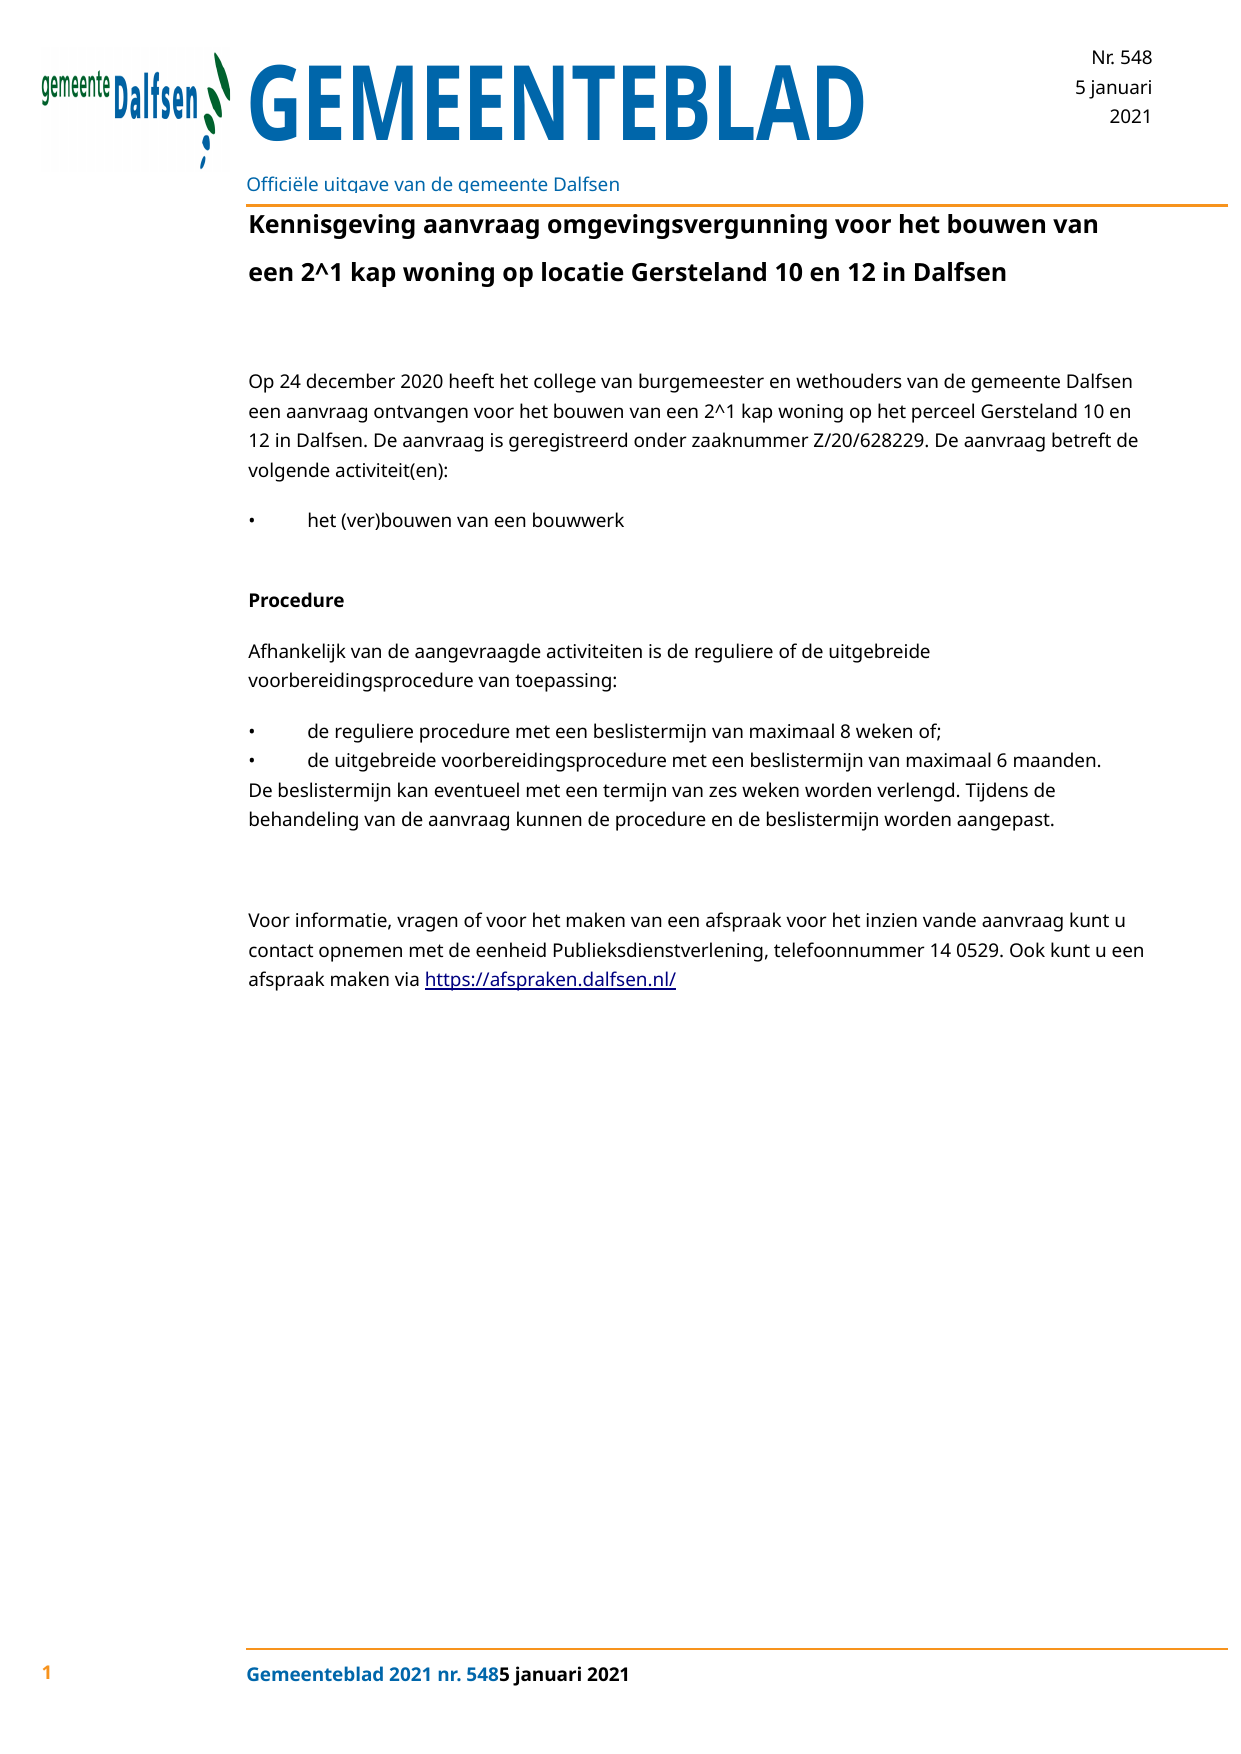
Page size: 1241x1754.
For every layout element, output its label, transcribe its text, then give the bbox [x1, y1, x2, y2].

text De beslistermijn kan eventueel met een termijn van zes weken worden verlengd. Tijdens de behandeling van de aanvraag kunnen de procedure en de beslistermijn worden aangepast. [248, 777, 1152, 832]
text Kennisgeving aanvraag omgevingsvergunning voor het bouwen van een 2^1 kap woning op locatie Gersteland 10 en 12 in Dalfsen [248, 207, 1152, 288]
text Voor informatie, vragen of voor het maken van een afspraak voor het inzien vande aanvraag kunt u contact opnemen met de eenheid Publieksdienstverlening, telefoonnummer 14 0529. Ook kunt u een afspraak maken via https://afspraken.dalfsen.nl/ [248, 907, 1152, 992]
text Op 24 december 2020 heeft het college van burgemeester en wethouders van de gemeente Dalfsen een aanvraag ontvangen voor het bouwen van een 2^1 kap woning op het perceel Gersteland 10 en 12 in Dalfsen. De aanvraag is geregistreerd onder zaaknummer Z/20/628229. De aanvraag betreft de volgende activiteit(en): [248, 368, 1152, 483]
text Afhankelijk van de aangevraagde activiteiten is de reguliere of de uitgebreide voorbereidingsprocedure van toepassing: [248, 638, 1152, 693]
list de reguliere procedure met een beslistermijn van maximaal 8 weken of; [248, 718, 1152, 744]
text Procedure [248, 587, 1152, 613]
list de uitgebreide voorbereidingsprocedure met een beslistermijn van maximaal 6 maanden. [248, 747, 1152, 773]
list het (ver)bouwen van een bouwwerk [248, 507, 1152, 533]
picture [41, 47, 231, 172]
